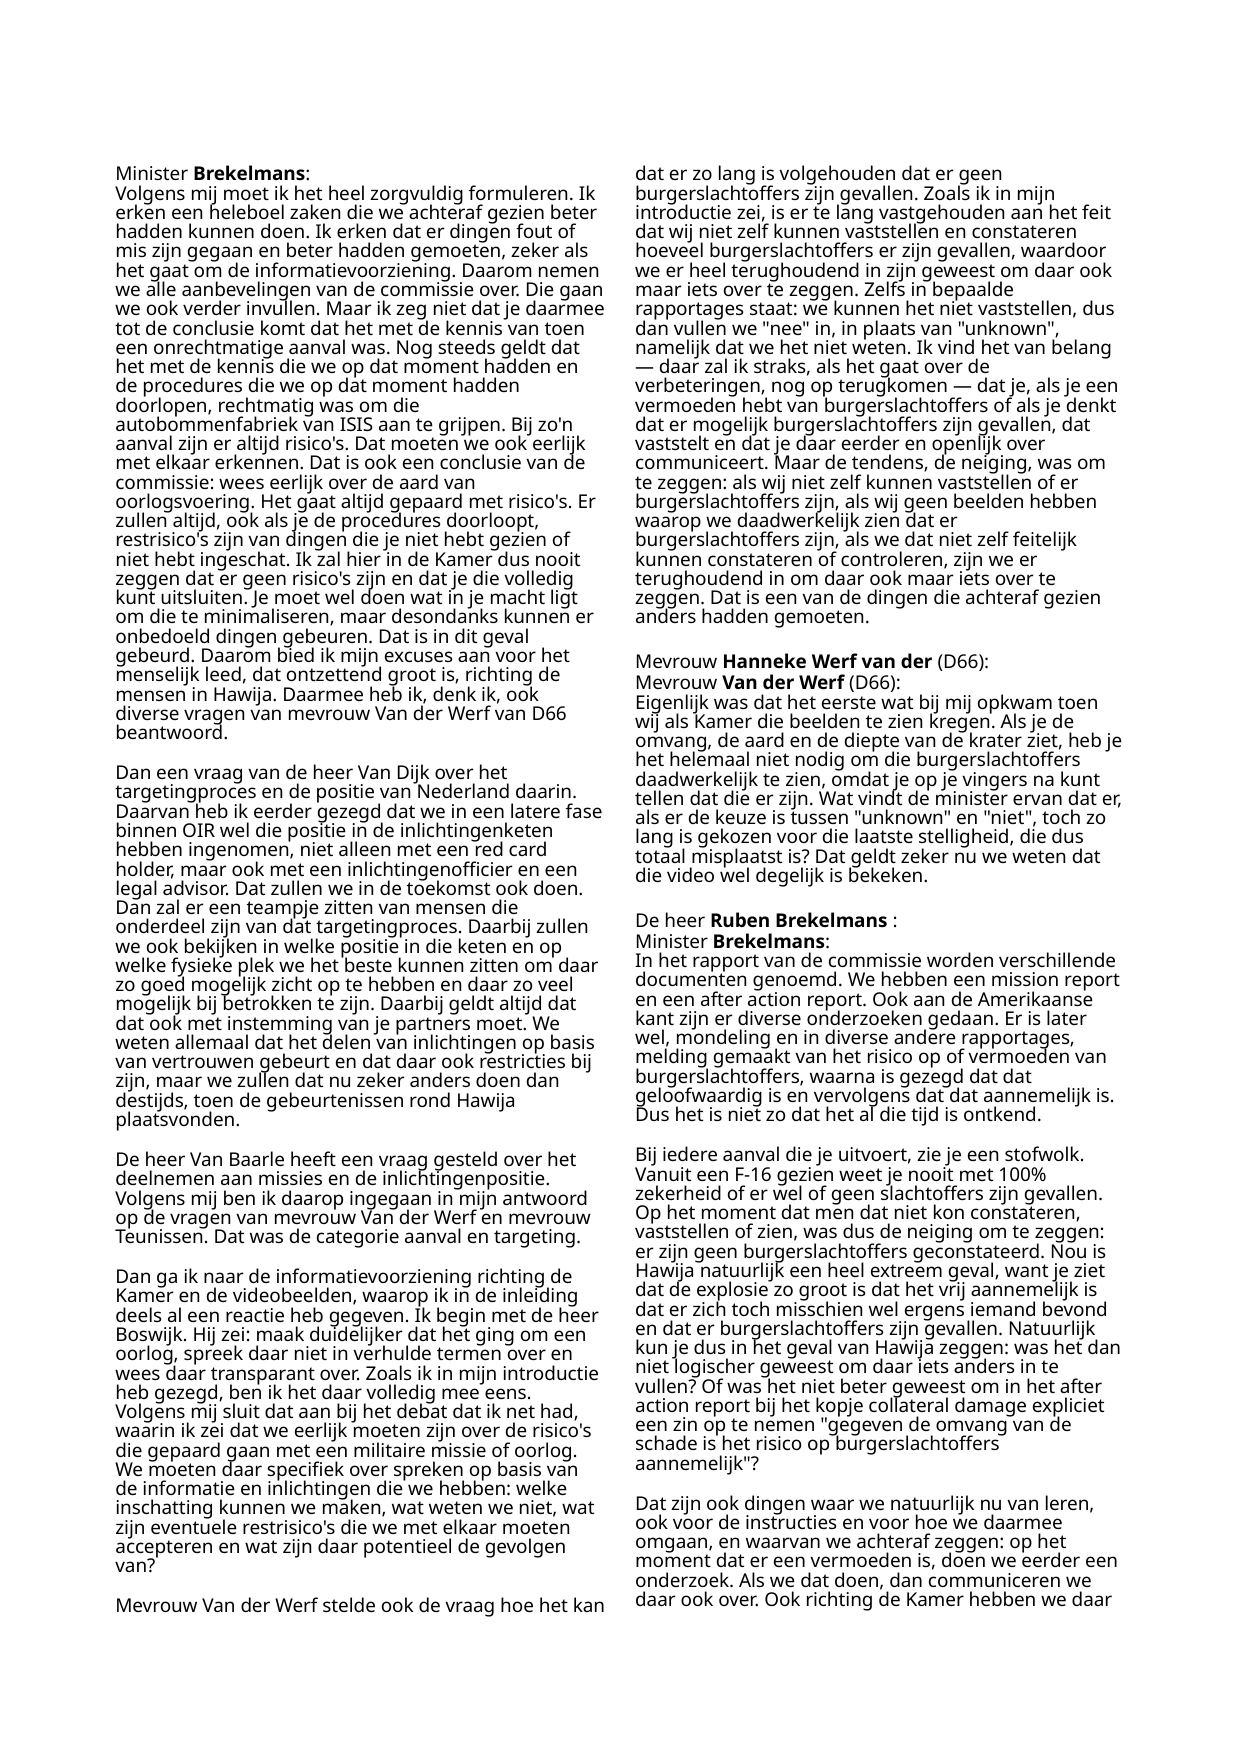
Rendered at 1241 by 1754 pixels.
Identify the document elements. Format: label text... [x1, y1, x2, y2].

text Volgens mij moet ik het heel zorgvuldig formuleren. Ik erken een heleboel zaken die we achteraf gezien beter hadden kunnen doen. Ik erken dat er dingen fout of mis zijn gegaan en beter hadden gemoeten, zeker als het gaat om de informatievoorziening. Daarom nemen we alle aanbevelingen van de commissie over. Die gaan we ook verder invullen. Maar ik zeg niet dat je daarmee tot de conclusie komt dat het met de kennis van toen een onrechtmatige aanval was. Nog steeds geldt dat het met de kennis die we op dat moment hadden en de procedures die we op dat moment hadden doorlopen, rechtmatig was om die autobommenfabriek van ISIS aan te grijpen. Bij zo'n aanval zijn er altijd risico's. Dat moeten we ook eerlijk met elkaar erkennen. Dat is ook een conclusie van de commissie: wees eerlijk over de aard van oorlogsvoering. Het gaat altijd gepaard met risico's. Er zullen altijd, ook als je de procedures doorloopt, restrisico's zijn van dingen die je niet hebt gezien of niet hebt ingeschat. Ik zal hier in de Kamer dus nooit zeggen dat er geen risico's zijn en dat je die volledig kunt uitsluiten. Je moet wel doen wat in je macht ligt om die te minimaliseren, maar desondanks kunnen er onbedoeld dingen gebeuren. Dat is in dit geval gebeurd. Daarom bied ik mijn excuses aan voor het menselijk leed, dat ontzettend groot is, richting de mensen in Hawija. Daarmee heb ik, denk ik, ook diverse vragen van mevrouw Van der Werf van D66 beantwoord. [115, 184, 605, 743]
text Eigenlijk was dat het eerste wat bij mij opkwam toen wij als Kamer die beelden te zien kregen. Als je de omvang, de aard en de diepte van de krater ziet, heb je het helemaal niet nodig om die burgerslachtoffers daadwerkelijk te zien, omdat je op je vingers na kunt tellen dat die er zijn. Wat vindt de minister ervan dat er, als er de keuze is tussen "unknown" en "niet", toch zo lang is gekozen voor die laatste stelligheid, die dus totaal misplaatst is? Dat geldt zeker nu we weten dat die video wel degelijk is bekeken. [635, 694, 1125, 886]
text Mevrouw Van der Werf stelde ook de vraag hoe het kan [115, 1597, 605, 1616]
text Dan ga ik naar de informatievoorziening richting de Kamer en de videobeelden, waarop ik in de inleiding deels al een reactie heb gegeven. Ik begin met de heer Boswijk. Hij zei: maak duidelijker dat het ging om een oorlog, spreek daar niet in verhulde termen over en wees daar transparant over. Zoals ik in mijn introductie heb gezegd, ben ik het daar volledig mee eens. Volgens mij sluit dat aan bij het debat dat ik net had, waarin ik zei dat we eerlijk moeten zijn over de risico's die gepaard gaan met een militaire missie of oorlog. We moeten daar specifiek over spreken op basis van de informatie en inlichtingen die we hebben: welke inschatting kunnen we maken, wat weten we niet, wat zijn eventuele restrisico's die we met elkaar moeten accepteren en wat zijn daar potentieel de gevolgen van? [115, 1268, 605, 1576]
text Minister Brekelmans: [635, 933, 1125, 952]
text Minister Brekelmans: [115, 165, 605, 184]
text De heer Van Baarle heeft een vraag gesteld over het deelnemen aan missies en de inlichtingenpositie. Volgens mij ben ik daarop ingegaan in mijn antwoord op de vragen van mevrouw Van der Werf en mevrouw Teunissen. Dat was de categorie aanval en targeting. [115, 1151, 605, 1247]
text dat er zo lang is volgehouden dat er geen burgerslachtoffers zijn gevallen. Zoals ik in mijn introductie zei, is er te lang vastgehouden aan het feit dat wij niet zelf kunnen vaststellen en constateren hoeveel burgerslachtoffers er zijn gevallen, waardoor we er heel terughoudend in zijn geweest om daar ook maar iets over te zeggen. Zelfs in bepaalde rapportages staat: we kunnen het niet vaststellen, dus dan vullen we "nee" in, in plaats van "unknown", namelijk dat we het niet weten. Ik vind het van belang — daar zal ik straks, als het gaat over de verbeteringen, nog op terugkomen — dat je, als je een vermoeden hebt van burgerslachtoffers of als je denkt dat er mogelijk burgerslachtoffers zijn gevallen, dat vaststelt en dat je daar eerder en openlijk over communiceert. Maar de tendens, de neiging, was om te zeggen: als wij niet zelf kunnen vaststellen of er burgerslachtoffers zijn, als wij geen beelden hebben waarop we daadwerkelijk zien dat er burgerslachtoffers zijn, als we dat niet zelf feitelijk kunnen constateren of controleren, zijn we er terughoudend in om daar ook maar iets over te zeggen. Dat is een van de dingen die achteraf gezien anders hadden gemoeten. [635, 165, 1125, 628]
text Dan een vraag van de heer Van Dijk over het targetingproces en de positie van Nederland daarin. Daarvan heb ik eerder gezegd dat we in een latere fase binnen OIR wel die positie in de inlichtingenketen hebben ingenomen, niet alleen met een red card holder, maar ook met een inlichtingenofficier en een legal advisor. Dat zullen we in de toekomst ook doen. Dan zal er een teampje zitten van mensen die onderdeel zijn van dat targetingproces. Daarbij zullen we ook bekijken in welke positie in die keten en op welke fysieke plek we het beste kunnen zitten om daar zo goed mogelijk zicht op te hebben en daar zo veel mogelijk bij betrokken te zijn. Daarbij geldt altijd dat dat ook met instemming van je partners moet. We weten allemaal dat het delen van inlichtingen op basis van vertrouwen gebeurt en dat daar ook restricties bij zijn, maar we zullen dat nu zeker anders doen dan destijds, toen de gebeurtenissen rond Hawija plaatsvonden. [115, 764, 605, 1130]
text Mevrouw Van der Werf (D66): [635, 674, 1125, 694]
text In het rapport van de commissie worden verschillende documenten genoemd. We hebben een mission report en een after action report. Ook aan de Amerikaanse kant zijn er diverse onderzoeken gedaan. Er is later wel, mondeling en in diverse andere rapportages, melding gemaakt van het risico op of vermoeden van burgerslachtoffers, waarna is gezegd dat dat geloofwaardig is en vervolgens dat dat aannemelijk is. Dus het is niet zo dat het al die tijd is ontkend. [635, 952, 1125, 1126]
text Mevrouw Hanneke Werf van der (D66): [635, 649, 1125, 674]
text De heer Ruben Brekelmans : [635, 907, 1125, 933]
text Bij iedere aanval die je uitvoert, zie je een stofwolk. Vanuit een F-16 gezien weet je nooit met 100% zekerheid of er wel of geen slachtoffers zijn gevallen. Op het moment dat men dat niet kon constateren, vaststellen of zien, was dus de neiging om te zeggen: er zijn geen burgerslachtoffers geconstateerd. Nou is Hawija natuurlijk een heel extreem geval, want je ziet dat de explosie zo groot is dat het vrij aannemelijk is dat er zich toch misschien wel ergens iemand bevond en dat er burgerslachtoffers zijn gevallen. Natuurlijk kun je dus in het geval van Hawija zeggen: was het dan niet logischer geweest om daar iets anders in te vullen? Of was het niet beter geweest om in het after action report bij het kopje collateral damage expliciet een zin op te nemen "gegeven de omvang van de schade is het risico op burgerslachtoffers aannemelijk"? [635, 1146, 1125, 1474]
text Dat zijn ook dingen waar we natuurlijk nu van leren, ook voor de instructies en voor hoe we daarmee omgaan, en waarvan we achteraf zeggen: op het moment dat er een vermoeden is, doen we eerder een onderzoek. Als we dat doen, dan communiceren we daar ook over. Ook richting de Kamer hebben we daar [635, 1495, 1125, 1610]
